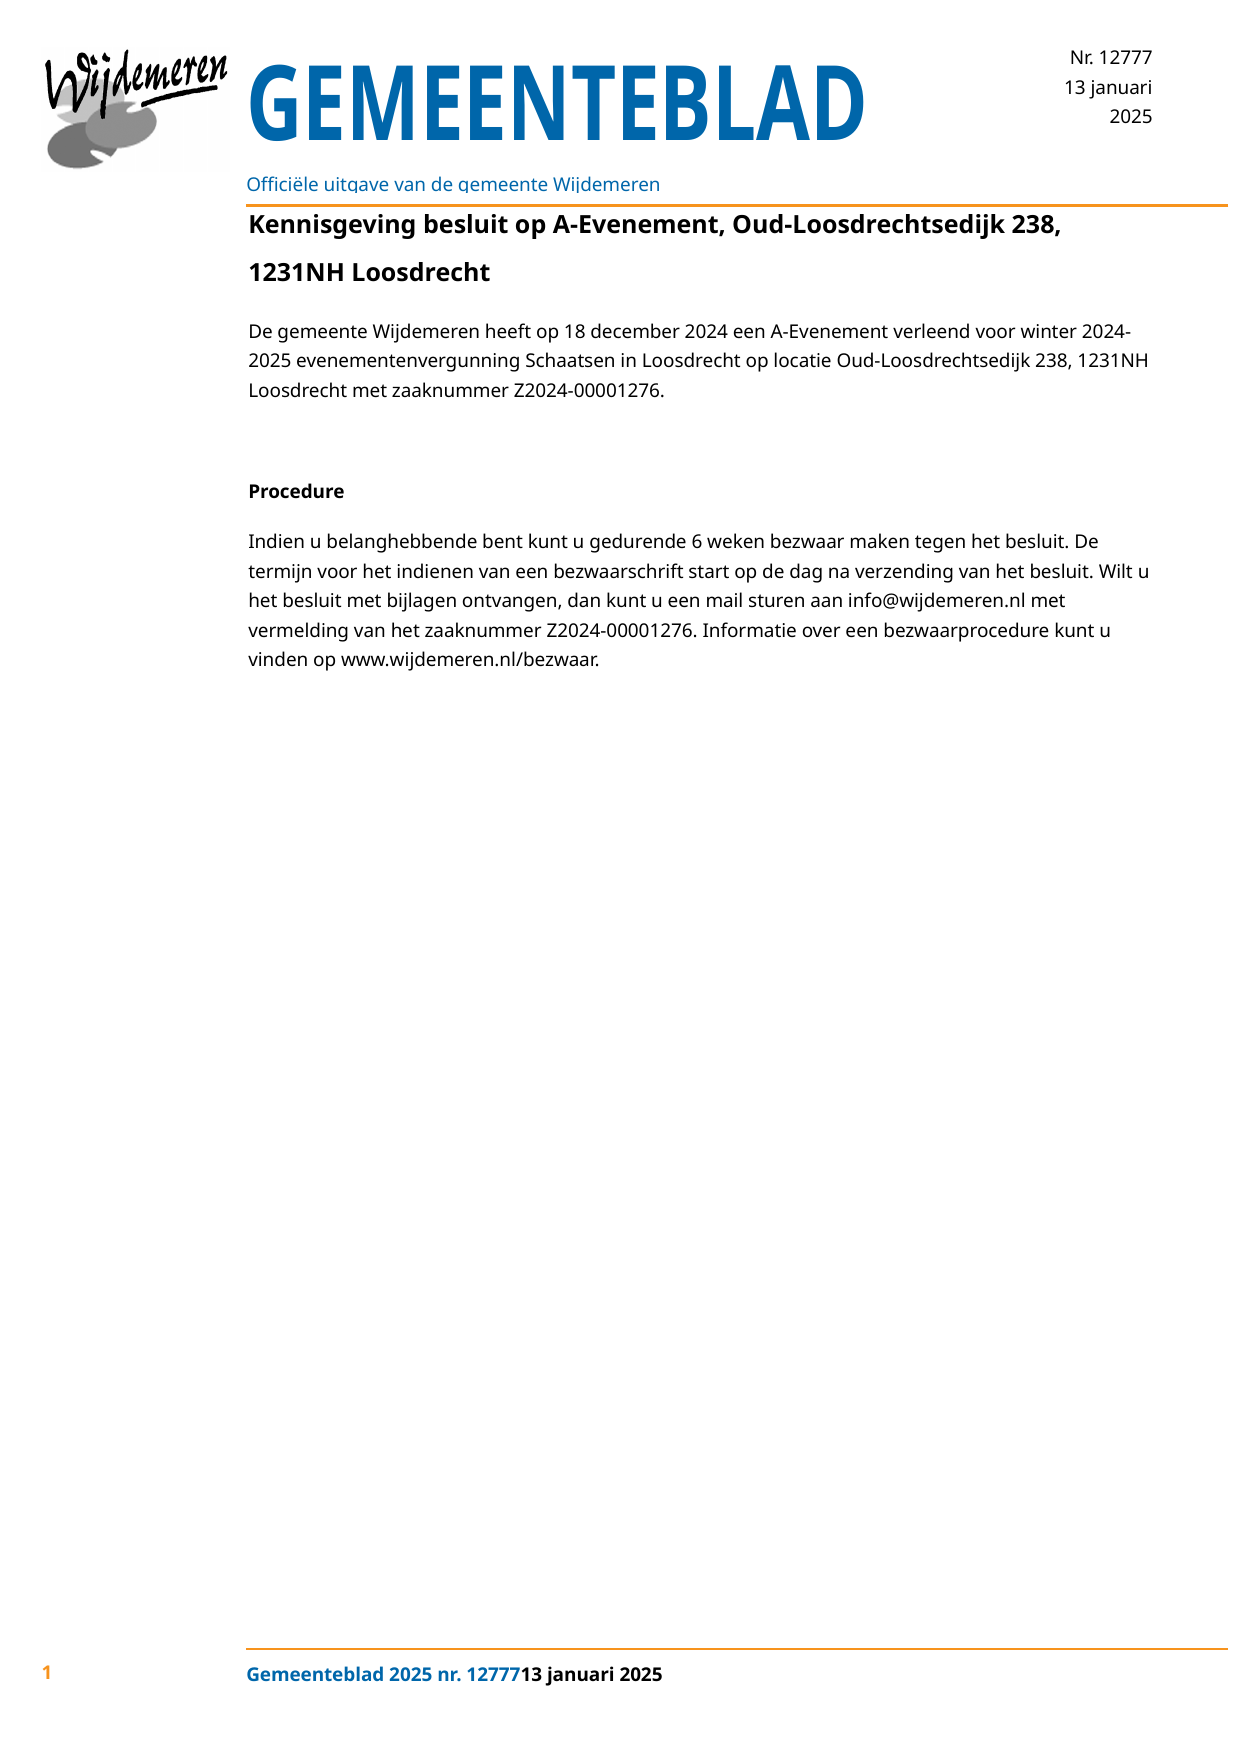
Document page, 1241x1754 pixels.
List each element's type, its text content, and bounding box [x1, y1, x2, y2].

picture [41, 47, 231, 172]
text Procedure [248, 478, 1152, 504]
text Indien u belanghebbende bent kunt u gedurende 6 weken bezwaar maken tegen het besluit. De termijn voor het indienen van een bezwaarschrift start op de dag na verzending van het besluit. Wilt u het besluit met bijlagen ontvangen, dan kunt u een mail sturen aan info@wijdemeren.nl met vermelding van het zaaknummer Z2024-00001276. Informatie over een bezwaarprocedure kunt u vinden op www.wijdemeren.nl/bezwaar. [248, 528, 1152, 672]
text Kennisgeving besluit op A-Evenement, Oud-Loosdrechtsedijk 238, 1231NH Loosdrecht [248, 207, 1152, 288]
text De gemeente Wijdemeren heeft op 18 december 2024 een A-Evenement verleend voor winter 2024-2025 evenementenvergunning Schaatsen in Loosdrecht op locatie Oud-Loosdrechtsedijk 238, 1231NH Loosdrecht met zaaknummer Z2024-00001276. [248, 318, 1152, 403]
